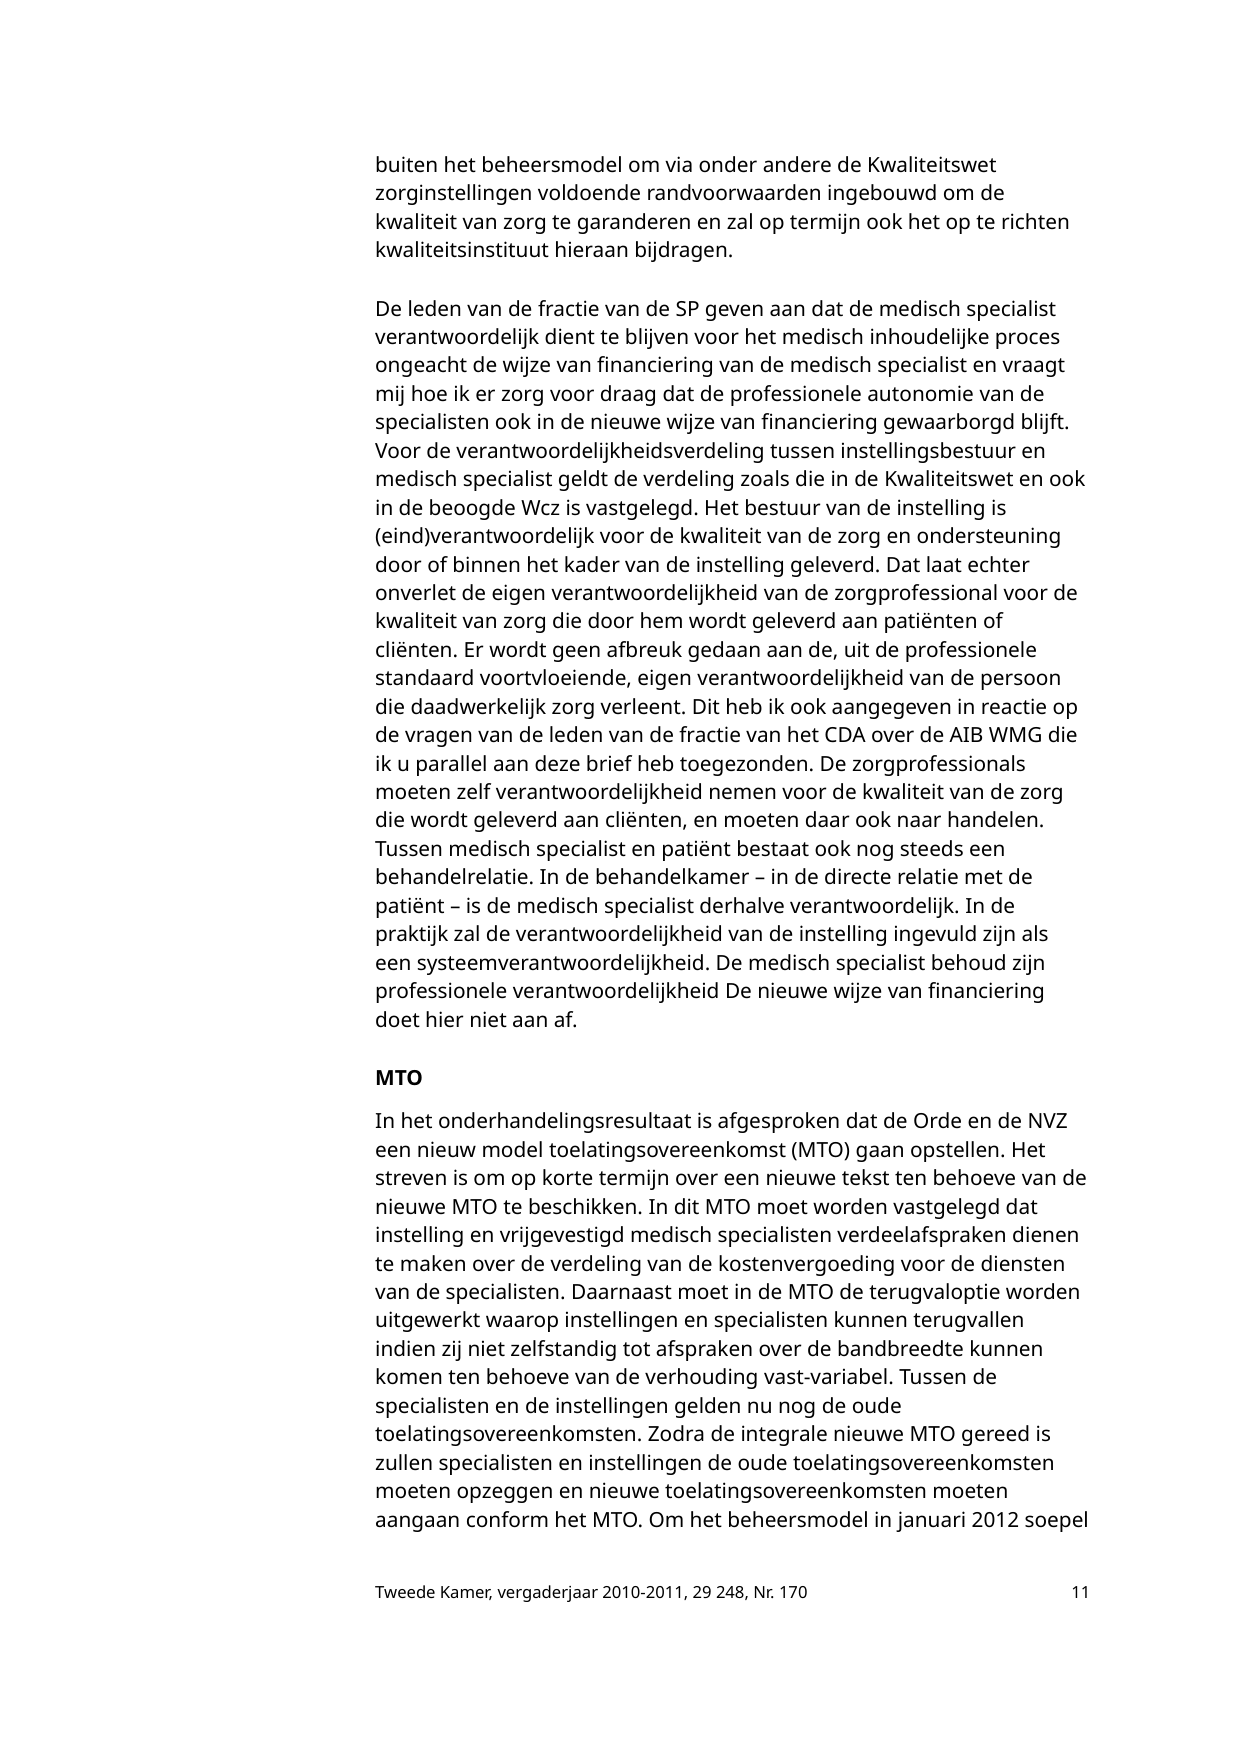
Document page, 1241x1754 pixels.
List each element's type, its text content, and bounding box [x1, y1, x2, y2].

text buiten het beheersmodel om via onder andere de Kwaliteitswet zorginstellingen voldoende randvoorwaarden ingebouwd om de kwaliteit van zorg te garanderen en zal op termijn ook het op te richten kwaliteitsinstituut hieraan bijdragen. [375, 150, 1090, 264]
text MTO [375, 1063, 1090, 1092]
text De leden van de fractie van de SP geven aan dat de medisch specialist verantwoordelijk dient te blijven voor het medisch inhoudelijke proces ongeacht de wijze van financiering van de medisch specialist en vraagt mij hoe ik er zorg voor draag dat de professionele autonomie van de specialisten ook in de nieuwe wijze van financiering gewaarborgd blijft. Voor de verantwoordelijkheidsverdeling tussen instellingsbestuur en medisch specialist geldt de verdeling zoals die in de Kwaliteitswet en ook in de beoogde Wcz is vastgelegd. Het bestuur van de instelling is (eind)verantwoordelijk voor de kwaliteit van de zorg en ondersteuning door of binnen het kader van de instelling geleverd. Dat laat echter onverlet de eigen verantwoordelijkheid van de zorgprofessional voor de kwaliteit van zorg die door hem wordt geleverd aan patiënten of cliënten. Er wordt geen afbreuk gedaan aan de, uit de professionele standaard voortvloeiende, eigen verantwoordelijkheid van de persoon die daadwerkelijk zorg verleent. Dit heb ik ook aangegeven in reactie op de vragen van de leden van de fractie van het CDA over de AIB WMG die ik u parallel aan deze brief heb toegezonden. De zorgprofessionals moeten zelf verantwoordelijkheid nemen voor de kwaliteit van de zorg die wordt geleverd aan cliënten, en moeten daar ook naar handelen. Tussen medisch specialist en patiënt bestaat ook nog steeds een behandelrelatie. In de behandelkamer – in de directe relatie met de patiënt – is de medisch specialist derhalve verantwoordelijk. In de praktijk zal de verantwoordelijkheid van de instelling ingevuld zijn als een systeemverantwoordelijkheid. De medisch specialist behoud zijn professionele verantwoordelijkheid De nieuwe wijze van financiering doet hier niet aan af. [375, 294, 1090, 1033]
text In het onderhandelingsresultaat is afgesproken dat de Orde en de NVZ een nieuw model toelatingsovereenkomst (MTO) gaan opstellen. Het streven is om op korte termijn over een nieuwe tekst ten behoeve van de nieuwe MTO te beschikken. In dit MTO moet worden vastgelegd dat instelling en vrijgevestigd medisch specialisten verdeelafspraken dienen te maken over de verdeling van de kostenvergoeding voor de diensten van de specialisten. Daarnaast moet in de MTO de terugvaloptie worden uitgewerkt waarop instellingen en specialisten kunnen terugvallen indien zij niet zelfstandig tot afspraken over de bandbreedte kunnen komen ten behoeve van de verhouding vast-variabel. Tussen de specialisten en de instellingen gelden nu nog de oude toelatingsovereenkomsten. Zodra de integrale nieuwe MTO gereed is zullen specialisten en instellingen de oude toelatingsovereenkomsten moeten opzeggen en nieuwe toelatingsovereenkomsten moeten aangaan conform het MTO. Om het beheersmodel in januari 2012 soepel [375, 1107, 1090, 1533]
